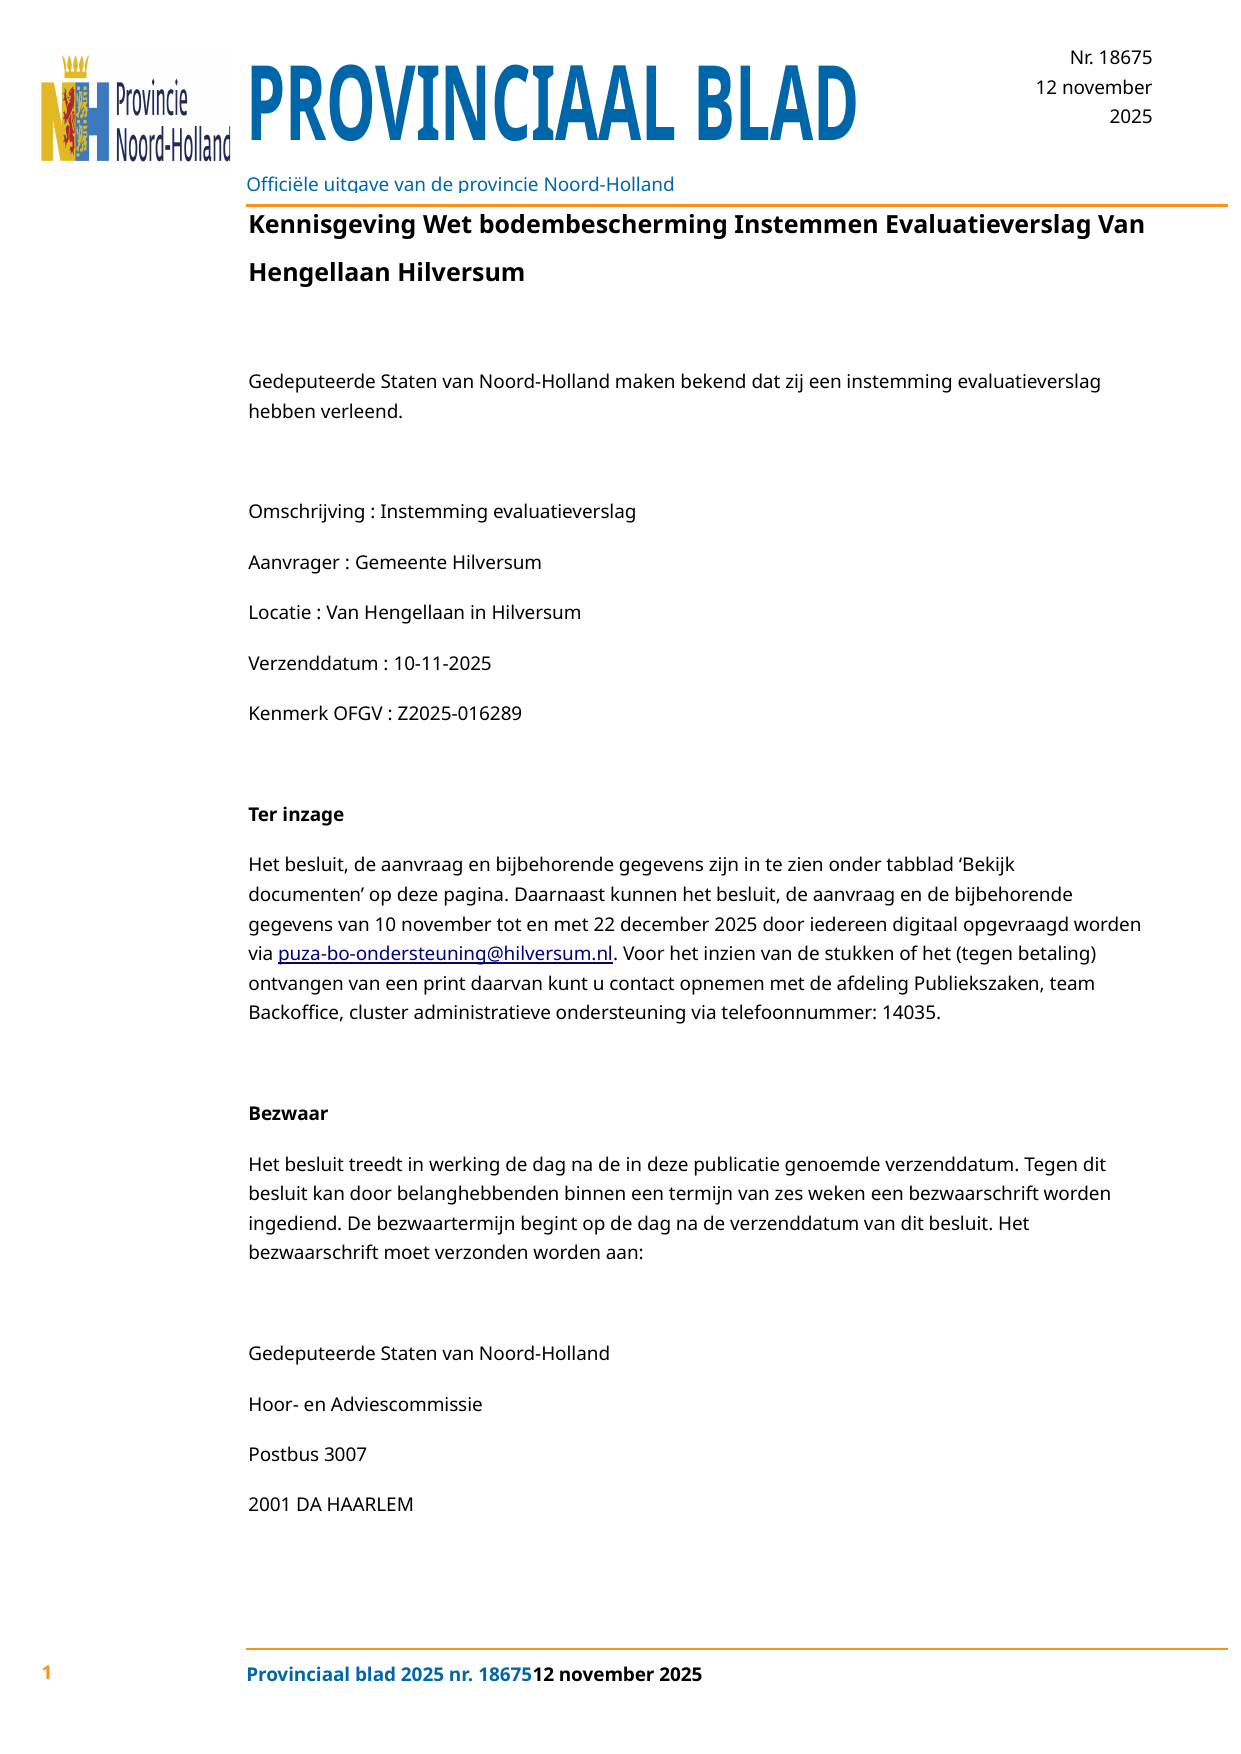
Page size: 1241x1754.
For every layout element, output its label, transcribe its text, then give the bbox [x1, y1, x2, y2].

text Gedeputeerde Staten van Noord-Holland maken bekend dat zij een instemming evaluatieverslag hebben verleend. [248, 368, 1152, 424]
text Ter inzage [248, 801, 1152, 827]
text Locatie : Van Hengellaan in Hilversum [248, 599, 1152, 625]
text Gedeputeerde Staten van Noord-Holland [248, 1340, 1152, 1366]
text Kenmerk OFGV : Z2025-016289 [248, 700, 1152, 726]
text Bezwaar [248, 1100, 1152, 1126]
text Kennisgeving Wet bodembescherming Instemmen Evaluatieverslag Van Hengellaan Hilversum [248, 207, 1152, 288]
text Hoor- en Adviescommissie [248, 1391, 1152, 1417]
text Het besluit treedt in werking de dag na de in deze publicatie genoemde verzenddatum. Tegen dit besluit kan door belanghebbenden binnen een termijn van zes weken een bezwaarschrift worden ingediend. De bezwaartermijn begint op de dag na de verzenddatum van dit besluit. Het bezwaarschrift moet verzonden worden aan: [248, 1151, 1152, 1265]
text Omschrijving : Instemming evaluatieverslag [248, 499, 1152, 524]
text 2001 DA HAARLEM [248, 1492, 1152, 1517]
picture [41, 47, 231, 172]
text Verzenddatum : 10-11-2025 [248, 650, 1152, 676]
text Het besluit, de aanvraag en bijbehorende gegevens zijn in te zien onder tabblad ‘Bekijk documenten’ op deze pagina. Daarnaast kunnen het besluit, de aanvraag en de bijbehorende gegevens van 10 november tot en met 22 december 2025 door iedereen digitaal opgevraagd worden via puza-bo-ondersteuning@hilversum.nl. Voor het inzien van de stukken of het (tegen betaling) ontvangen van een print daarvan kunt u contact opnemen met de afdeling Publiekszaken, team Backoffice, cluster administratieve ondersteuning via telefoonnummer: 14035. [248, 852, 1152, 1025]
text Aanvrager : Gemeente Hilversum [248, 549, 1152, 575]
text Postbus 3007 [248, 1441, 1152, 1467]
